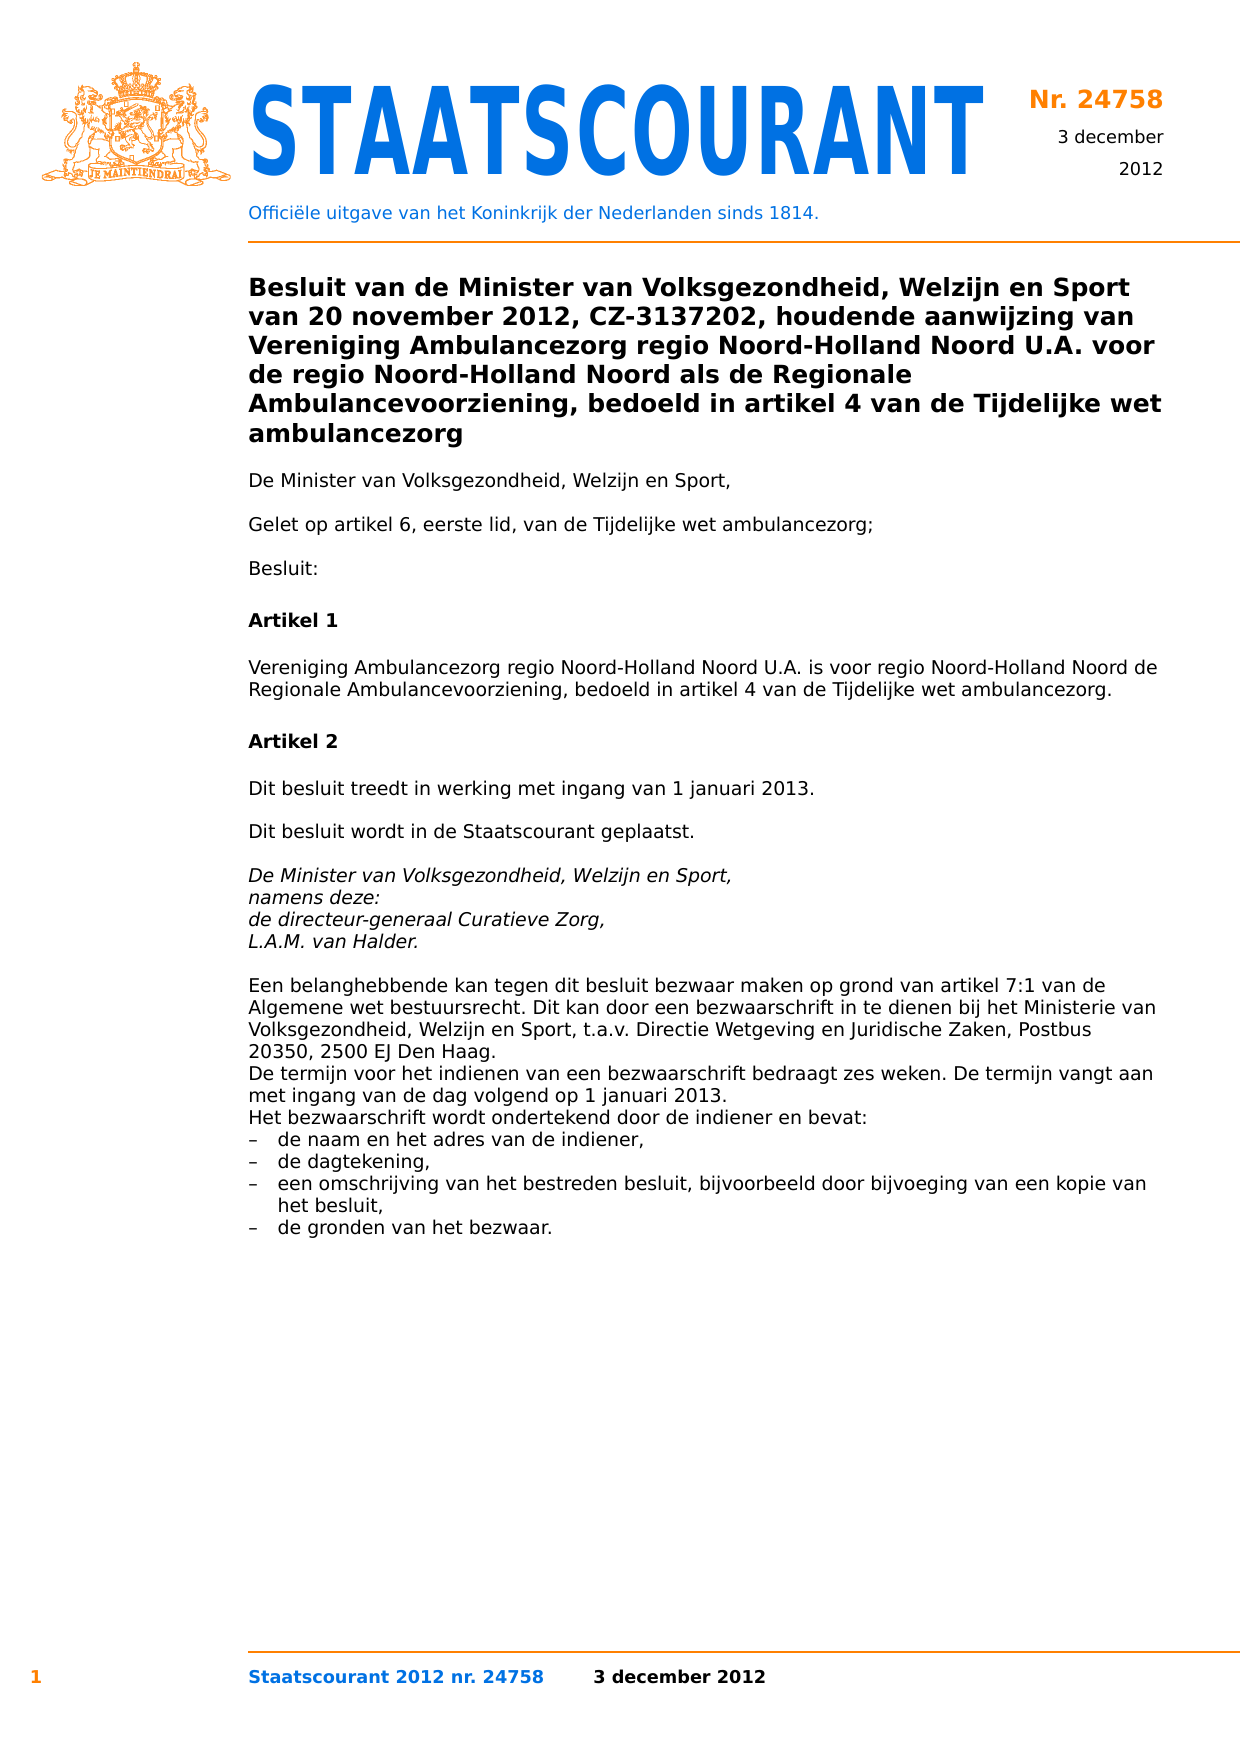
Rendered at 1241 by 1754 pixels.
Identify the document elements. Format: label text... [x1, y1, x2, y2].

text – de dagtekening, [248, 1151, 1163, 1173]
text Het bezwaarschrift wordt ondertekend door de indiener en bevat: [248, 1107, 1163, 1129]
text Vereniging Ambulancezorg regio Noord-Holland Noord U.A. is voor regio Noord-Holland Noord de Regionale Ambulancevoorziening, bedoeld in artikel 4 van de Tijdelijke wet ambulancezorg. [248, 657, 1163, 701]
table_cell Officiële uitgave van het Koninkrijk der Nederlanden sinds 1814. [248, 203, 1240, 241]
text Besluit: [248, 558, 1163, 579]
table_header STAATSCOURANT [248, 62, 998, 203]
subtitle Artikel 2 [248, 731, 1163, 752]
table_cell 2012 [998, 153, 1240, 203]
text De Minister van Volksgezondheid, Welzijn en Sport, namens deze: de directeur-generaal Curatieve Zorg, L.A.M. van Halder. [248, 865, 1163, 953]
text Gelet op artikel 6, eerste lid, van de Tijdelijke wet ambulancezorg; [248, 514, 1163, 536]
table_header Nr. 24758 [998, 62, 1240, 121]
table_header [25, 62, 248, 241]
text Een belanghebbende kan tegen dit besluit bezwaar maken op grond van artikel 7:1 van de Algemene wet bestuursrecht. Dit kan door een bezwaarschrift in te dienen bij het Ministerie van Volksgezondheid, Welzijn en Sport, t.a.v. Directie Wetgeving en Juridische Zaken, Postbus 20350, 2500 EJ Den Haag. [248, 975, 1163, 1063]
text – de gronden van het bezwaar. [248, 1217, 1163, 1239]
text De Minister van Volksgezondheid, Welzijn en Sport, [248, 470, 1163, 492]
subtitle Artikel 1 [248, 609, 1163, 632]
table_cell 3 december [998, 121, 1240, 153]
text Dit besluit wordt in de Staatscourant geplaatst. [248, 821, 1163, 843]
text – de naam en het adres van de indiener, [248, 1129, 1163, 1151]
picture [41, 62, 231, 186]
text – een omschrijving van het bestreden besluit, bijvoorbeeld door bijvoeging van een kopie van het besluit, [248, 1173, 1163, 1217]
text Dit besluit treedt in werking met ingang van 1 januari 2013. [248, 777, 1163, 799]
text De termijn voor het indienen van een bezwaarschrift bedraagt zes weken. De termijn vangt aan met ingang van de dag volgend op 1 januari 2013. [248, 1063, 1163, 1107]
subtitle Besluit van de Minister van Volksgezondheid, Welzijn en Sport van 20 november 2012, CZ-3137202, houdende aanwijzing van Vereniging Ambulancezorg regio Noord-Holland Noord U.A. voor de regio Noord-Holland Noord als de Regionale Ambulancevoorziening, bedoeld in artikel 4 van de Tijdelijke wet ambulancezorg [248, 273, 1163, 448]
